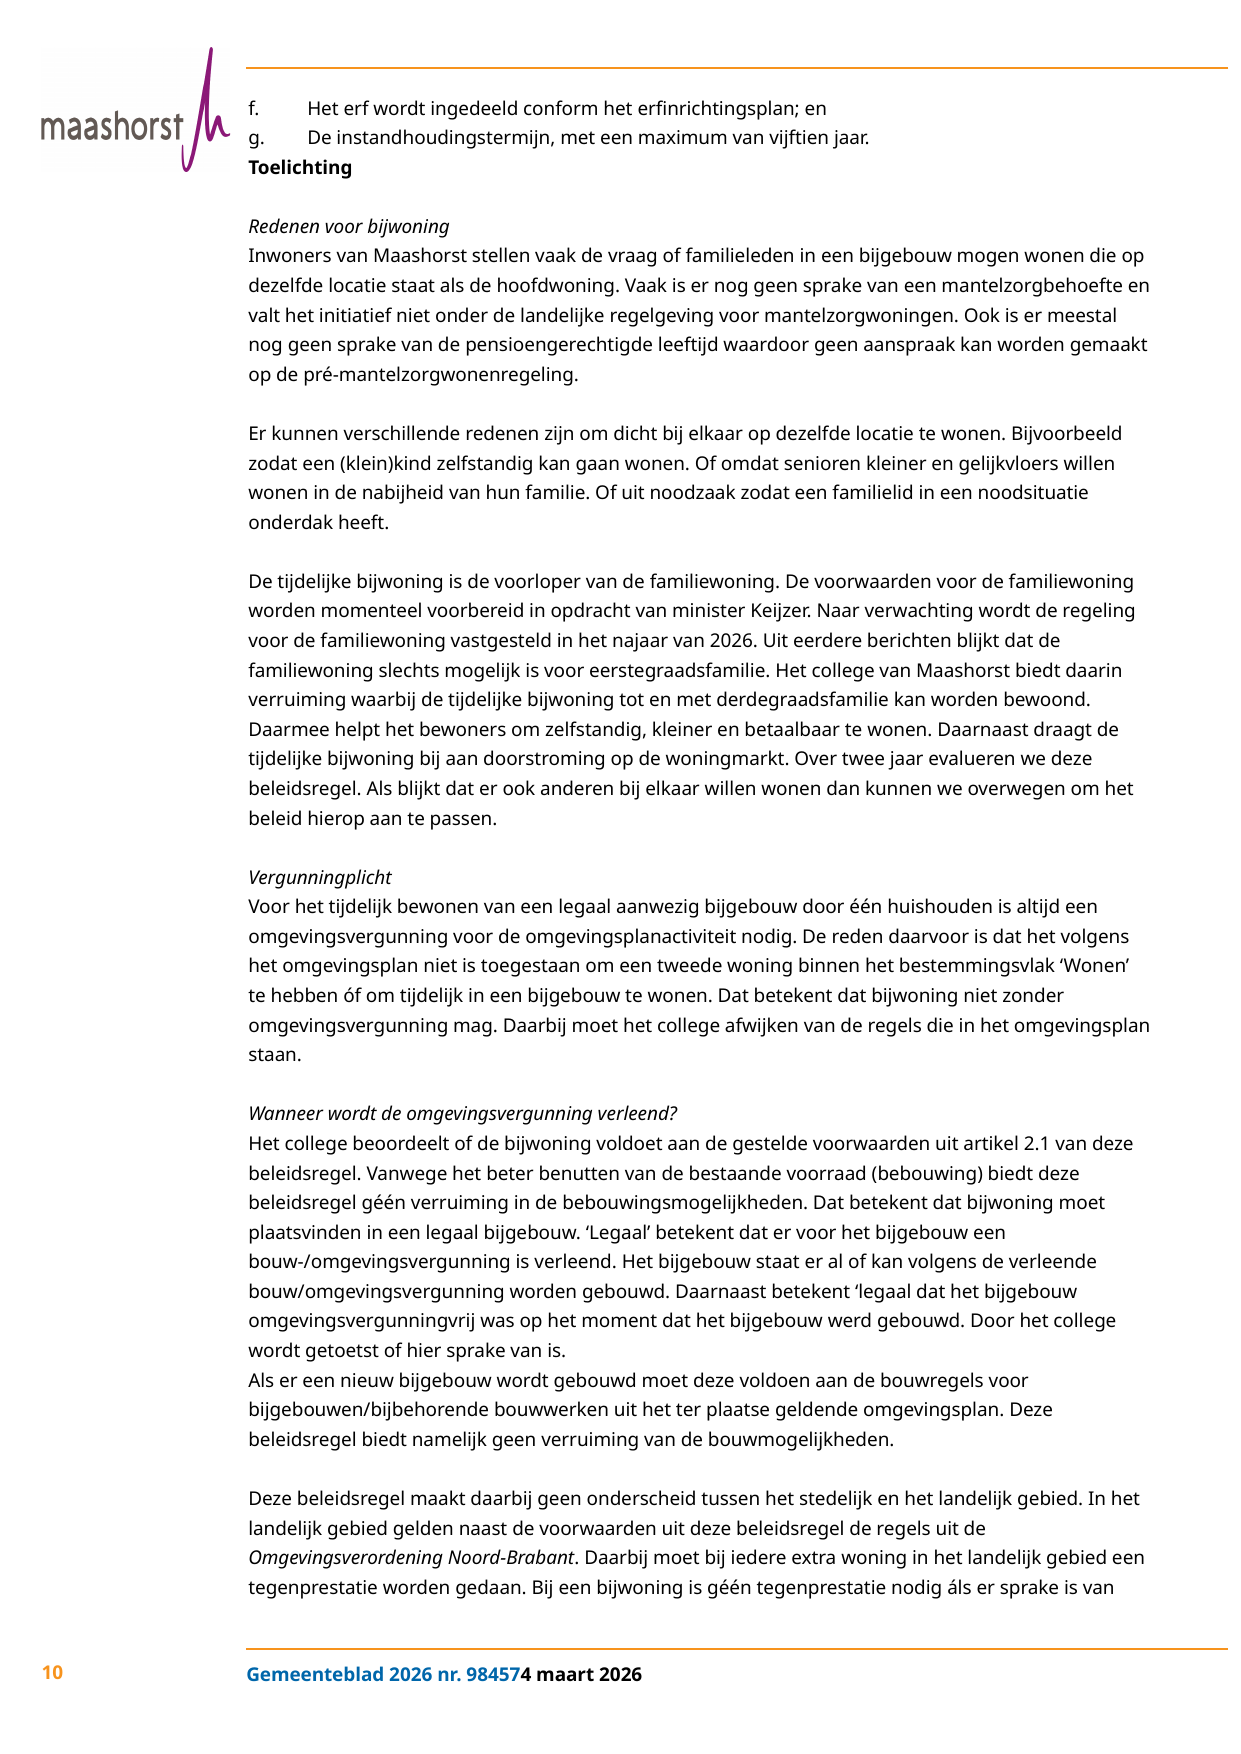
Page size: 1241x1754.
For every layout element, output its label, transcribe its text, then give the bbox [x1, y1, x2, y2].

text Wanneer wordt de omgevingsvergunning verleend? [248, 1101, 1152, 1126]
text Het college beoordeelt of de bijwoning voldoet aan de gestelde voorwaarden uit artikel 2.1 van deze beleidsregel. Vanwege het beter benutten van de bestaande voorraad (bebouwing) biedt deze beleidsregel géén verruiming in de bebouwingsmogelijkheden. Dat betekent dat bijwoning moet plaatsvinden in een legaal bijgebouw. ‘Legaal’ betekent dat er voor het bijgebouw een bouw-/omgevingsvergunning is verleend. Het bijgebouw staat er al of kan volgens de verleende bouw/omgevingsvergunning worden gebouwd. Daarnaast betekent ‘legaal dat het bijgebouw omgevingsvergunningvrij was op het moment dat het bijgebouw werd gebouwd. Door het college wordt getoetst of hier sprake van is. [248, 1130, 1152, 1363]
text Als er een nieuw bijgebouw wordt gebouwd moet deze voldoen aan de bouwregels voor bijgebouwen/bijbehorende bouwwerken uit het ter plaatse geldende omgevingsplan. Deze beleidsregel biedt namelijk geen verruiming van de bouwmogelijkheden. [248, 1367, 1152, 1452]
text Toelichting [248, 154, 1152, 180]
text Vergunningplicht [248, 864, 1152, 890]
text Redenen voor bijwoning [248, 213, 1152, 239]
text Er kunnen verschillende redenen zijn om dicht bij elkaar op dezelfde locatie te wonen. Bijvoorbeeld zodat een (klein)kind zelfstandig kan gaan wonen. Of omdat senioren kleiner en gelijkvloers willen wonen in de nabijheid van hun familie. Of uit noodzaak zodat een familielid in een noodsituatie onderdak heeft. [248, 420, 1152, 535]
picture [41, 47, 231, 172]
text Voor het tijdelijk bewonen van een legaal aanwezig bijgebouw door één huishouden is altijd een omgevingsvergunning voor de omgevingsplanactiviteit nodig. De reden daarvoor is dat het volgens het omgevingsplan niet is toegestaan om een tweede woning binnen het bestemmingsvlak ‘Wonen’ te hebben óf om tijdelijk in een bijgebouw te wonen. Dat betekent dat bijwoning niet zonder omgevingsvergunning mag. Daarbij moet het college afwijken van de regels die in het omgevingsplan staan. [248, 893, 1152, 1067]
text Inwoners van Maashorst stellen vaak de vraag of familieleden in een bijgebouw mogen wonen die op dezelfde locatie staat als de hoofdwoning. Vaak is er nog geen sprake van een mantelzorgbehoefte en valt het initiatief niet onder de landelijke regelgeving voor mantelzorgwoningen. Ook is er meestal nog geen sprake van de pensioengerechtigde leeftijd waardoor geen aanspraak kan worden gemaakt op de pré-mantelzorgwonenregeling. [248, 243, 1152, 387]
text Deze beleidsregel maakt daarbij geen onderscheid tussen het stedelijk en het landelijk gebied. In het landelijk gebied gelden naast de voorwaarden uit deze beleidsregel de regels uit de Omgevingsverordening Noord-Brabant. Daarbij moet bij iedere extra woning in het landelijk gebied een tegenprestatie worden gedaan. Bij een bijwoning is géén tegenprestatie nodig áls er sprake is van [248, 1485, 1152, 1600]
list De instandhoudingstermijn, met een maximum van vijftien jaar. [248, 124, 1152, 150]
list Het erf wordt ingedeeld conform het erfinrichtingsplan; en [248, 95, 1152, 121]
text De tijdelijke bijwoning is de voorloper van de familiewoning. De voorwaarden voor de familiewoning worden momenteel voorbereid in opdracht van minister Keijzer. Naar verwachting wordt de regeling voor de familiewoning vastgesteld in het najaar van 2026. Uit eerdere berichten blijkt dat de familiewoning slechts mogelijk is voor eerstegraadsfamilie. Het college van Maashorst biedt daarin verruiming waarbij de tijdelijke bijwoning tot en met derdegraadsfamilie kan worden bewoond. Daarmee helpt het bewoners om zelfstandig, kleiner en betaalbaar te wonen. Daarnaast draagt de tijdelijke bijwoning bij aan doorstroming op de woningmarkt. Over twee jaar evalueren we deze beleidsregel. Als blijkt dat er ook anderen bij elkaar willen wonen dan kunnen we overwegen om het beleid hierop aan te passen. [248, 568, 1152, 831]
